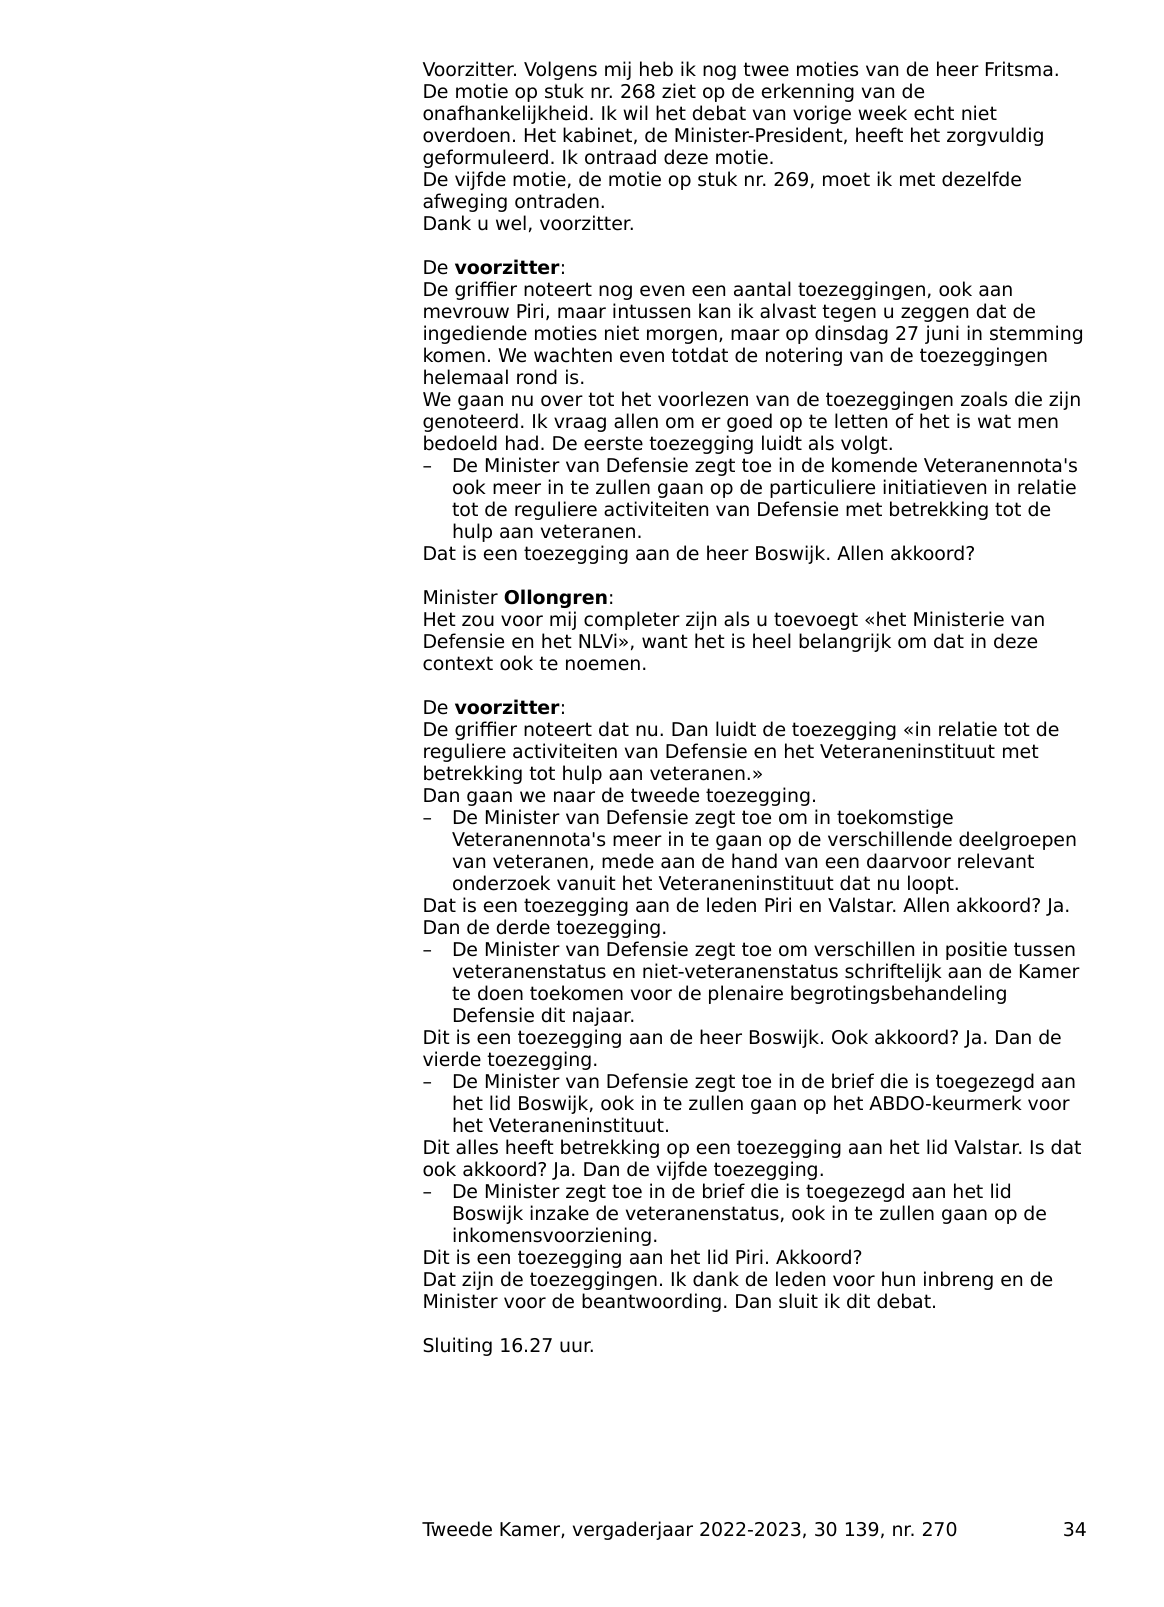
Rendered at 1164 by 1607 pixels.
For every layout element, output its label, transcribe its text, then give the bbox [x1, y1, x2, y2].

text Dit alles heeft betrekking op een toezegging aan het lid Valstar. Is dat ook akkoord? Ja. Dan de vijfde toezegging. [422, 1137, 1087, 1181]
text Het zou voor mij completer zijn als u toevoegt «het Ministerie van Defensie en het NLVi», want het is heel belangrijk om dat in deze context ook te noemen. [422, 609, 1087, 675]
text – De Minister van Defensie zegt toe in de brief die is toegezegd aan het lid Boswijk, ook in te zullen gaan op het ABDO-keurmerk voor het Veteraneninstituut. [422, 1071, 1087, 1137]
text Dan gaan we naar de tweede toezegging. [422, 785, 1087, 807]
text – De Minister van Defensie zegt toe in de komende Veteranennota's ook meer in te zullen gaan op de particuliere initiatieven in relatie tot de reguliere activiteiten van Defensie met betrekking tot de hulp aan veteranen. [422, 455, 1087, 543]
text Minister Ollongren: [422, 587, 1087, 609]
text Dat is een toezegging aan de heer Boswijk. Allen akkoord? [422, 543, 1087, 565]
text Dit is een toezegging aan het lid Piri. Akkoord? [422, 1247, 1087, 1268]
text Dit is een toezegging aan de heer Boswijk. Ook akkoord? Ja. Dan de vierde toezegging. [422, 1027, 1087, 1071]
text De voorzitter: [422, 257, 1087, 279]
text – De Minister zegt toe in de brief die is toegezegd aan het lid Boswijk inzake de veteranenstatus, ook in te zullen gaan op de inkomensvoorziening. [422, 1181, 1087, 1247]
text De griffier noteert nog even een aantal toezeggingen, ook aan mevrouw Piri, maar intussen kan ik alvast tegen u zeggen dat de ingediende moties niet morgen, maar op dinsdag 27 juni in stemming komen. We wachten even totdat de notering van de toezeggingen helemaal rond is. [422, 279, 1087, 389]
text Voorzitter. Volgens mij heb ik nog twee moties van de heer Fritsma. De motie op stuk nr. 268 ziet op de erkenning van de onafhankelijkheid. Ik wil het debat van vorige week echt niet overdoen. Het kabinet, de Minister-President, heeft het zorgvuldig geformuleerd. Ik ontraad deze motie. [422, 59, 1087, 169]
text Dat is een toezegging aan de leden Piri en Valstar. Allen akkoord? Ja. Dan de derde toezegging. [422, 895, 1087, 939]
text Dat zijn de toezeggingen. Ik dank de leden voor hun inbreng en de Minister voor de beantwoording. Dan sluit ik dit debat. [422, 1268, 1087, 1312]
text We gaan nu over tot het voorlezen van de toezeggingen zoals die zijn genoteerd. Ik vraag allen om er goed op te letten of het is wat men bedoeld had. De eerste toezegging luidt als volgt. [422, 389, 1087, 455]
text – De Minister van Defensie zegt toe om verschillen in positie tussen veteranenstatus en niet-veteranenstatus schriftelijk aan de Kamer te doen toekomen voor de plenaire begrotingsbehandeling Defensie dit najaar. [422, 939, 1087, 1027]
text Sluiting 16.27 uur. [422, 1335, 1087, 1357]
text De vijfde motie, de motie op stuk nr. 269, moet ik met dezelfde afweging ontraden. [422, 169, 1087, 213]
text De griffier noteert dat nu. Dan luidt de toezegging «in relatie tot de reguliere activiteiten van Defensie en het Veteraneninstituut met betrekking tot hulp aan veteranen.» [422, 719, 1087, 785]
text Dank u wel, voorzitter. [422, 213, 1087, 235]
text – De Minister van Defensie zegt toe om in toekomstige Veteranennota's meer in te gaan op de verschillende deelgroepen van veteranen, mede aan de hand van een daarvoor relevant onderzoek vanuit het Veteraneninstituut dat nu loopt. [422, 807, 1087, 895]
text De voorzitter: [422, 697, 1087, 719]
